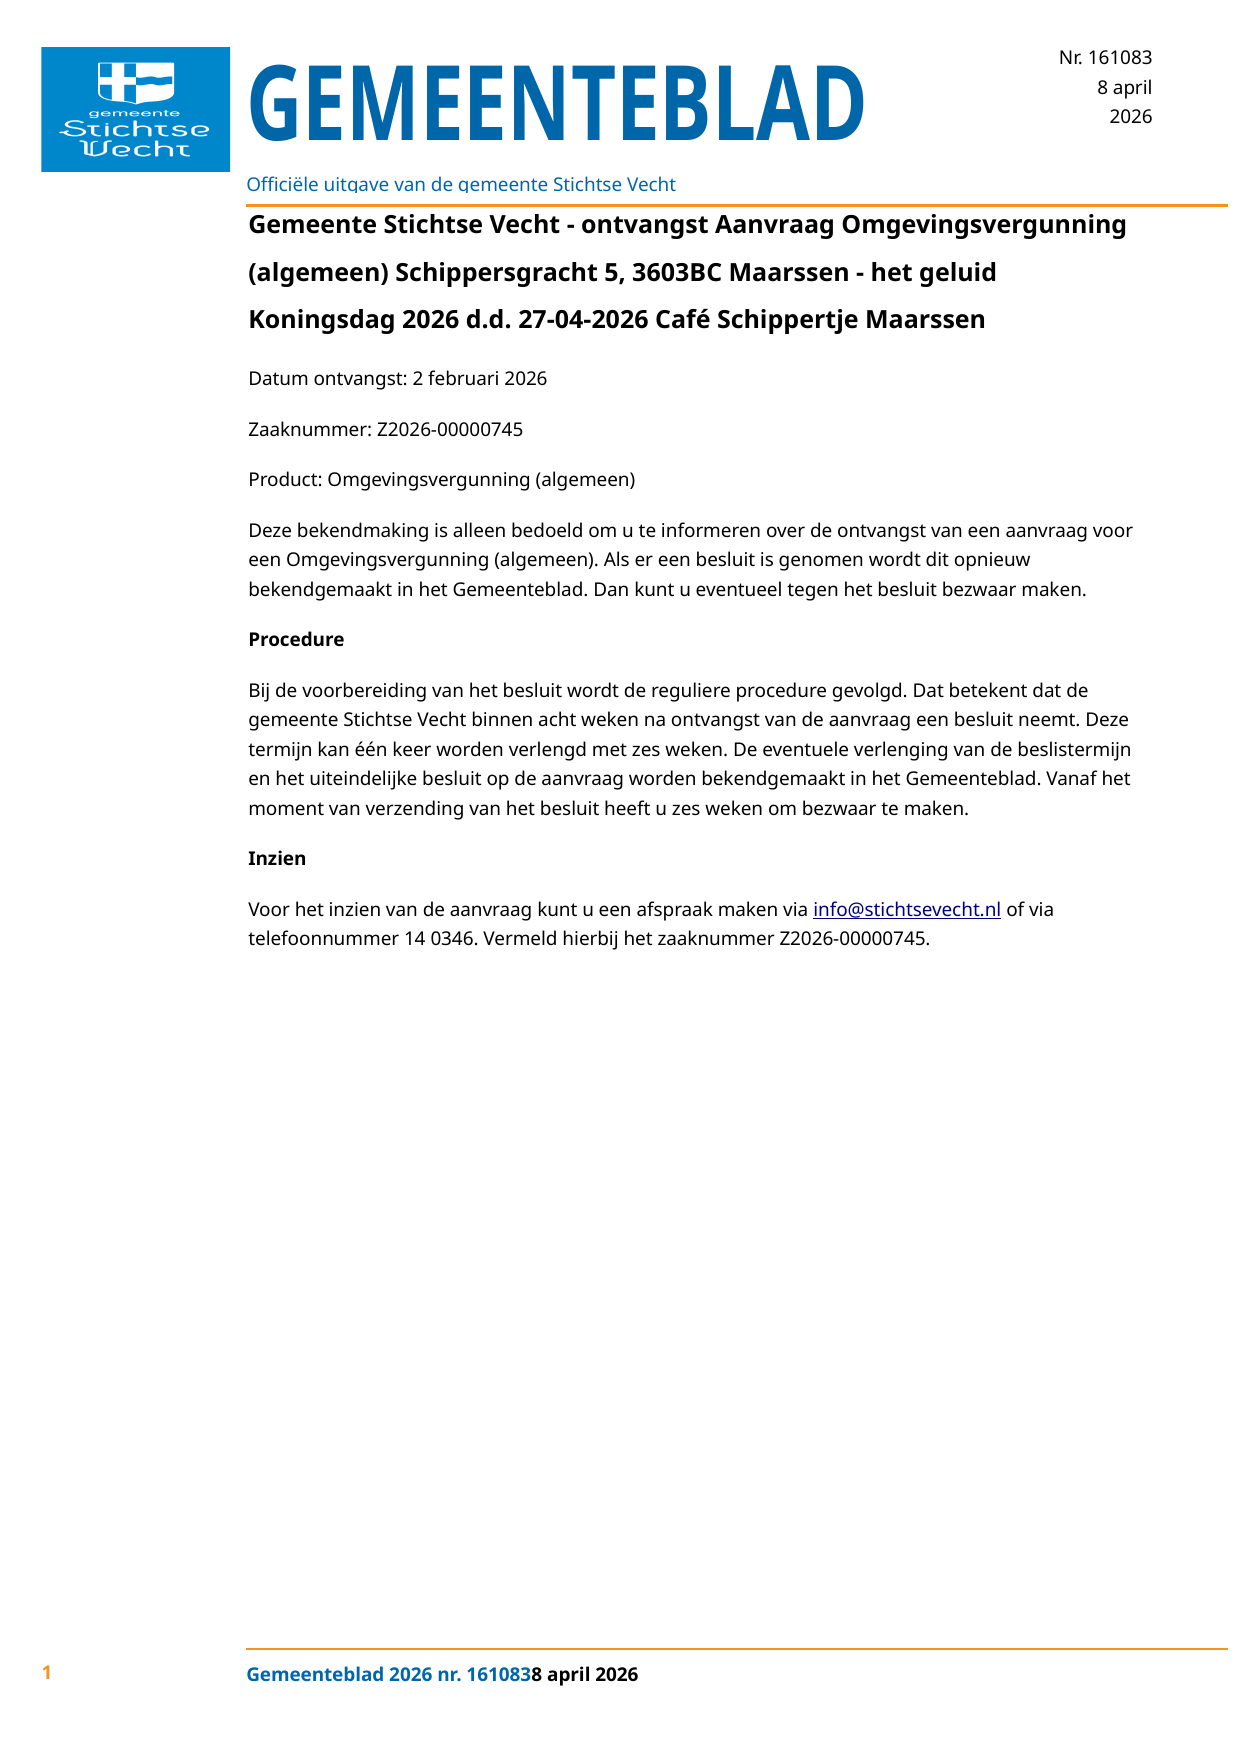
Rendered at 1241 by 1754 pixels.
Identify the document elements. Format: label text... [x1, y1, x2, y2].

text Bij de voorbereiding van het besluit wordt de reguliere procedure gevolgd. Dat betekent dat de gemeente Stichtse Vecht binnen acht weken na ontvangst van de aanvraag een besluit neemt. Deze termijn kan één keer worden verlengd met zes weken. De eventuele verlenging van de beslistermijn en het uiteindelijke besluit op de aanvraag worden bekendgemaakt in het Gemeenteblad. Vanaf het moment van verzending van het besluit heeft u zes weken om bezwaar te maken. [248, 677, 1152, 821]
text Voor het inzien van de aanvraag kunt u een afspraak maken via info@stichtsevecht.nl of via telefoonnummer 14 0346. Vermeld hierbij het zaaknummer Z2026-00000745. [248, 896, 1152, 951]
text Product: Omgevingsvergunning (algemeen) [248, 466, 1152, 492]
text Procedure [248, 626, 1152, 652]
text Inzien [248, 846, 1152, 871]
text Zaaknummer: Z2026-00000745 [248, 416, 1152, 442]
picture [99, 63, 135, 101]
text Datum ontvangst: 2 februari 2026 [248, 366, 1152, 391]
text Deze bekendmaking is alleen bedoeld om u te informeren over de ontvangst van een aanvraag voor een Omgevingsvergunning (algemeen). Als er een besluit is genomen wordt dit opnieuw bekendgemaakt in het Gemeenteblad. Dan kunt u eventueel tegen het besluit bezwaar maken. [248, 517, 1152, 602]
text Gemeente Stichtse Vecht - ontvangst Aanvraag Omgevingsvergunning (algemeen) Schippersgracht 5, 3603BC Maarssen - het geluid Koningsdag 2026 d.d. 27-04-2026 Café Schippertje Maarssen [248, 207, 1152, 336]
picture [137, 63, 174, 103]
